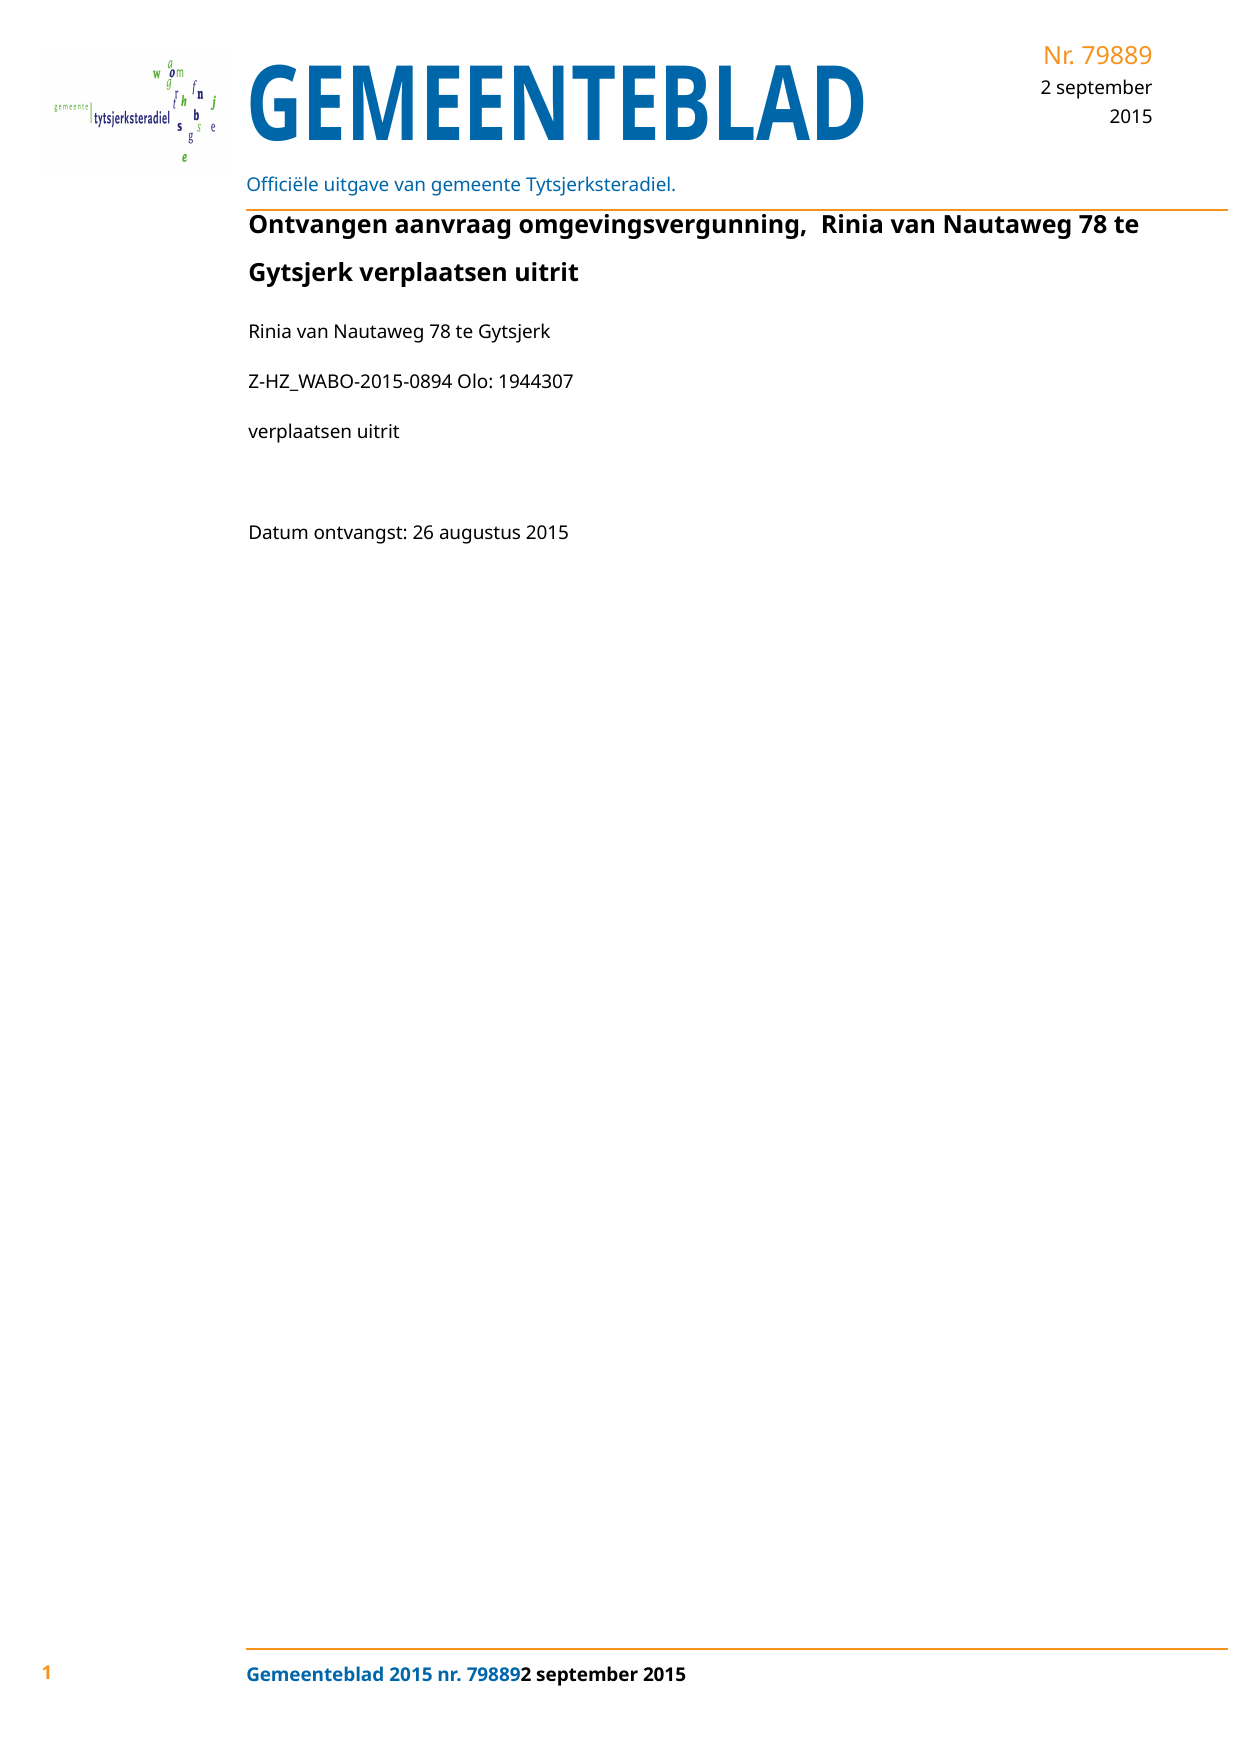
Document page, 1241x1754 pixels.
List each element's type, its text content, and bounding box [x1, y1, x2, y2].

text verplaatsen uitrit [248, 419, 1152, 444]
text Ontvangen aanvraag omgevingsvergunning, Rinia van Nautaweg 78 te Gytsjerk verplaatsen uitrit [248, 211, 1152, 288]
text Z-HZ_WABO-2015-0894 Olo: 1944307 [248, 368, 1152, 394]
text Rinia van Nautaweg 78 te Gytsjerk [248, 318, 1152, 344]
text Datum ontvangst: 26 augustus 2015 [248, 519, 1152, 545]
picture [41, 47, 231, 172]
